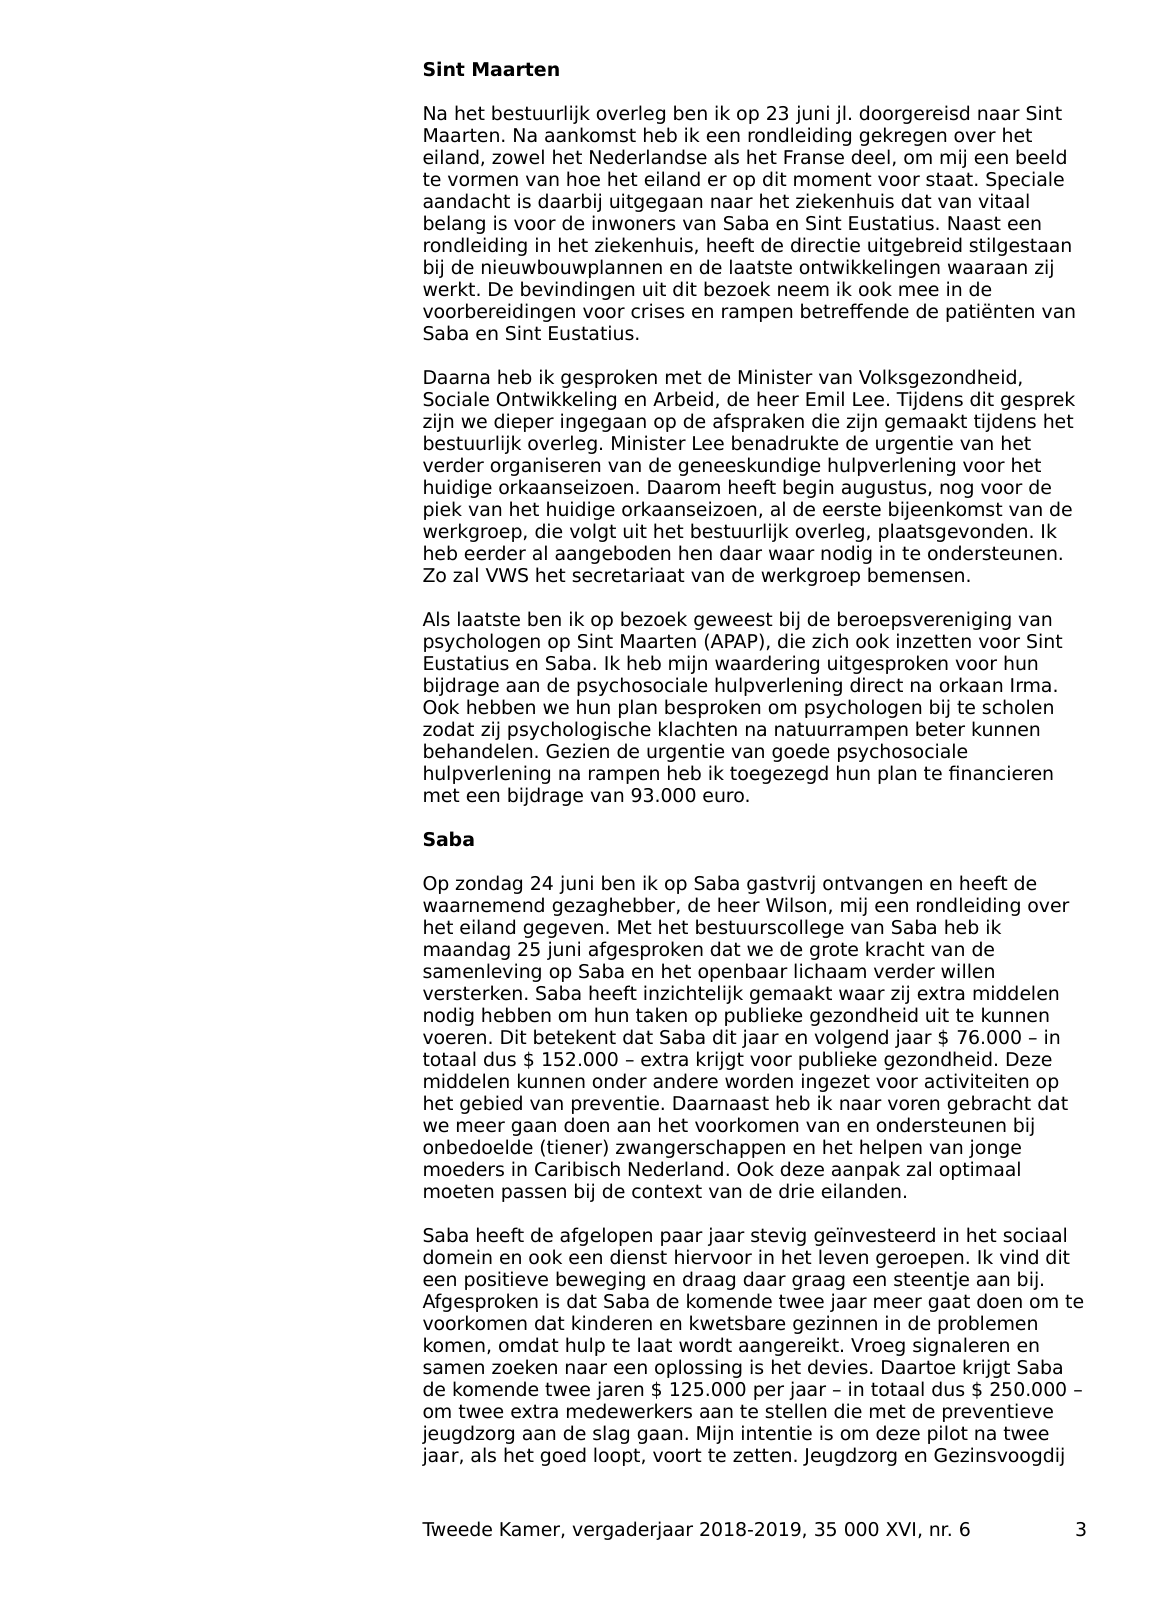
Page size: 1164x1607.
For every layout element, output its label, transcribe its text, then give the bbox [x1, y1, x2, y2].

text Saba heeft de afgelopen paar jaar stevig geïnvesteerd in het sociaal domein en ook een dienst hiervoor in het leven geroepen. Ik vind dit een positieve beweging en draag daar graag een steentje aan bij. Afgesproken is dat Saba de komende twee jaar meer gaat doen om te voorkomen dat kinderen en kwetsbare gezinnen in de problemen komen, omdat hulp te laat wordt aangereikt. Vroeg signaleren en samen zoeken naar een oplossing is het devies. Daartoe krijgt Saba de komende twee jaren $ 125.000 per jaar – in totaal dus $ 250.000 – om twee extra medewerkers aan te stellen die met de preventieve jeugdzorg aan de slag gaan. Mijn intentie is om deze pilot na twee jaar, als het goed loopt, voort te zetten. Jeugdzorg en Gezinsvoogdij [422, 1225, 1087, 1467]
subtitle Sint Maarten [422, 59, 1087, 81]
subtitle Saba [422, 829, 1087, 851]
text Als laatste ben ik op bezoek geweest bij de beroepsvereniging van psychologen op Sint Maarten (APAP), die zich ook inzetten voor Sint Eustatius en Saba. Ik heb mijn waardering uitgesproken voor hun bijdrage aan de psychosociale hulpverlening direct na orkaan Irma. Ook hebben we hun plan besproken om psychologen bij te scholen zodat zij psychologische klachten na natuurrampen beter kunnen behandelen. Gezien de urgentie van goede psychosociale hulpverlening na rampen heb ik toegezegd hun plan te financieren met een bijdrage van 93.000 euro. [422, 609, 1087, 807]
text Na het bestuurlijk overleg ben ik op 23 juni jl. doorgereisd naar Sint Maarten. Na aankomst heb ik een rondleiding gekregen over het eiland, zowel het Nederlandse als het Franse deel, om mij een beeld te vormen van hoe het eiland er op dit moment voor staat. Speciale aandacht is daarbij uitgegaan naar het ziekenhuis dat van vitaal belang is voor de inwoners van Saba en Sint Eustatius. Naast een rondleiding in het ziekenhuis, heeft de directie uitgebreid stilgestaan bij de nieuwbouwplannen en de laatste ontwikkelingen waaraan zij werkt. De bevindingen uit dit bezoek neem ik ook mee in de voorbereidingen voor crises en rampen betreffende de patiënten van Saba en Sint Eustatius. [422, 103, 1087, 345]
text Op zondag 24 juni ben ik op Saba gastvrij ontvangen en heeft de waarnemend gezaghebber, de heer Wilson, mij een rondleiding over het eiland gegeven. Met het bestuurscollege van Saba heb ik maandag 25 juni afgesproken dat we de grote kracht van de samenleving op Saba en het openbaar lichaam verder willen versterken. Saba heeft inzichtelijk gemaakt waar zij extra middelen nodig hebben om hun taken op publieke gezondheid uit te kunnen voeren. Dit betekent dat Saba dit jaar en volgend jaar $ 76.000 – in totaal dus $ 152.000 – extra krijgt voor publieke gezondheid. Deze middelen kunnen onder andere worden ingezet voor activiteiten op het gebied van preventie. Daarnaast heb ik naar voren gebracht dat we meer gaan doen aan het voorkomen van en ondersteunen bij onbedoelde (tiener) zwangerschappen en het helpen van jonge moeders in Caribisch Nederland. Ook deze aanpak zal optimaal moeten passen bij de context van de drie eilanden. [422, 873, 1087, 1203]
text Daarna heb ik gesproken met de Minister van Volksgezondheid, Sociale Ontwikkeling en Arbeid, de heer Emil Lee. Tijdens dit gesprek zijn we dieper ingegaan op de afspraken die zijn gemaakt tijdens het bestuurlijk overleg. Minister Lee benadrukte de urgentie van het verder organiseren van de geneeskundige hulpverlening voor het huidige orkaanseizoen. Daarom heeft begin augustus, nog voor de piek van het huidige orkaanseizoen, al de eerste bijeenkomst van de werkgroep, die volgt uit het bestuurlijk overleg, plaatsgevonden. Ik heb eerder al aangeboden hen daar waar nodig in te ondersteunen. Zo zal VWS het secretariaat van de werkgroep bemensen. [422, 367, 1087, 587]
